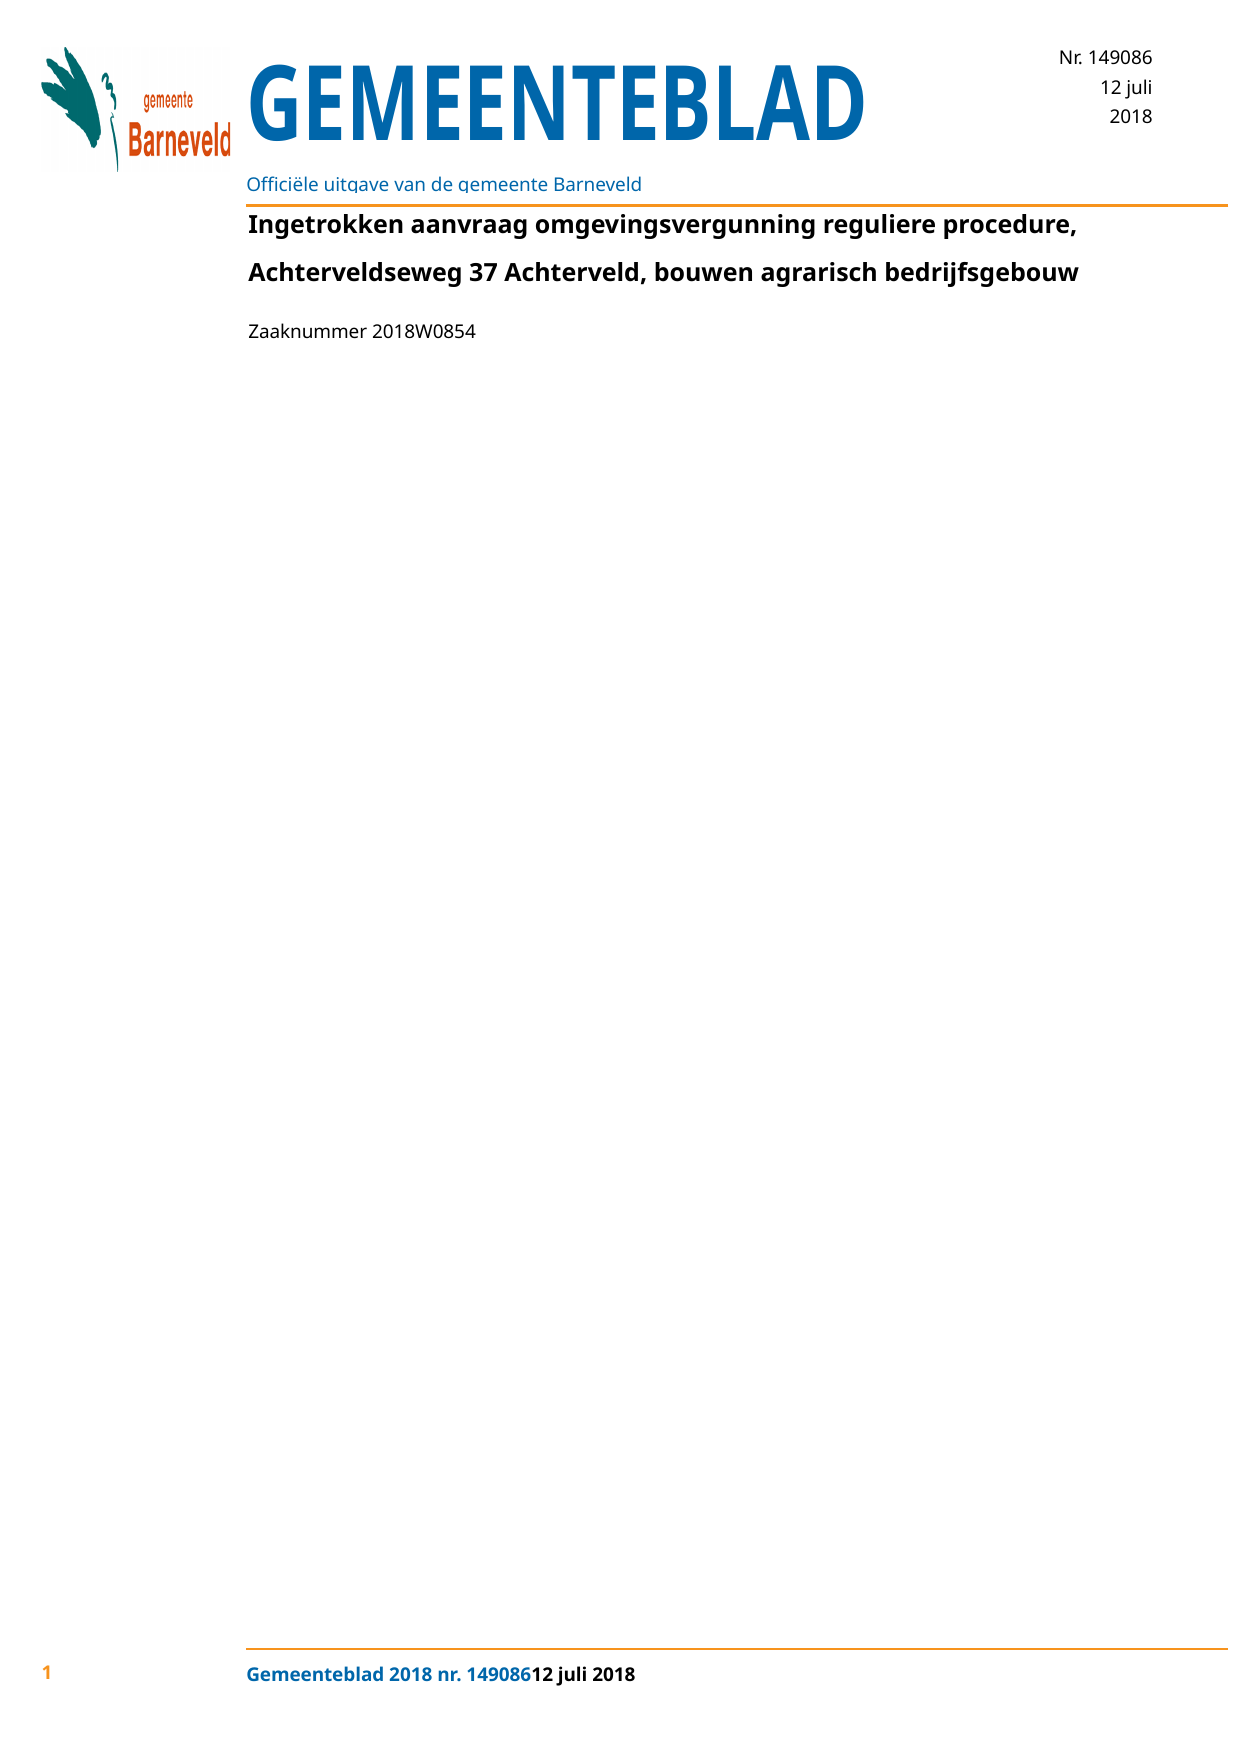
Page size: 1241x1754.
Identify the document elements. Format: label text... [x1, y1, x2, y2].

text Ingetrokken aanvraag omgevingsvergunning reguliere procedure, Achterveldseweg 37 Achterveld, bouwen agrarisch bedrijfsgebouw [248, 207, 1152, 288]
picture [41, 47, 231, 172]
text Zaaknummer 2018W0854 [248, 318, 1152, 344]
